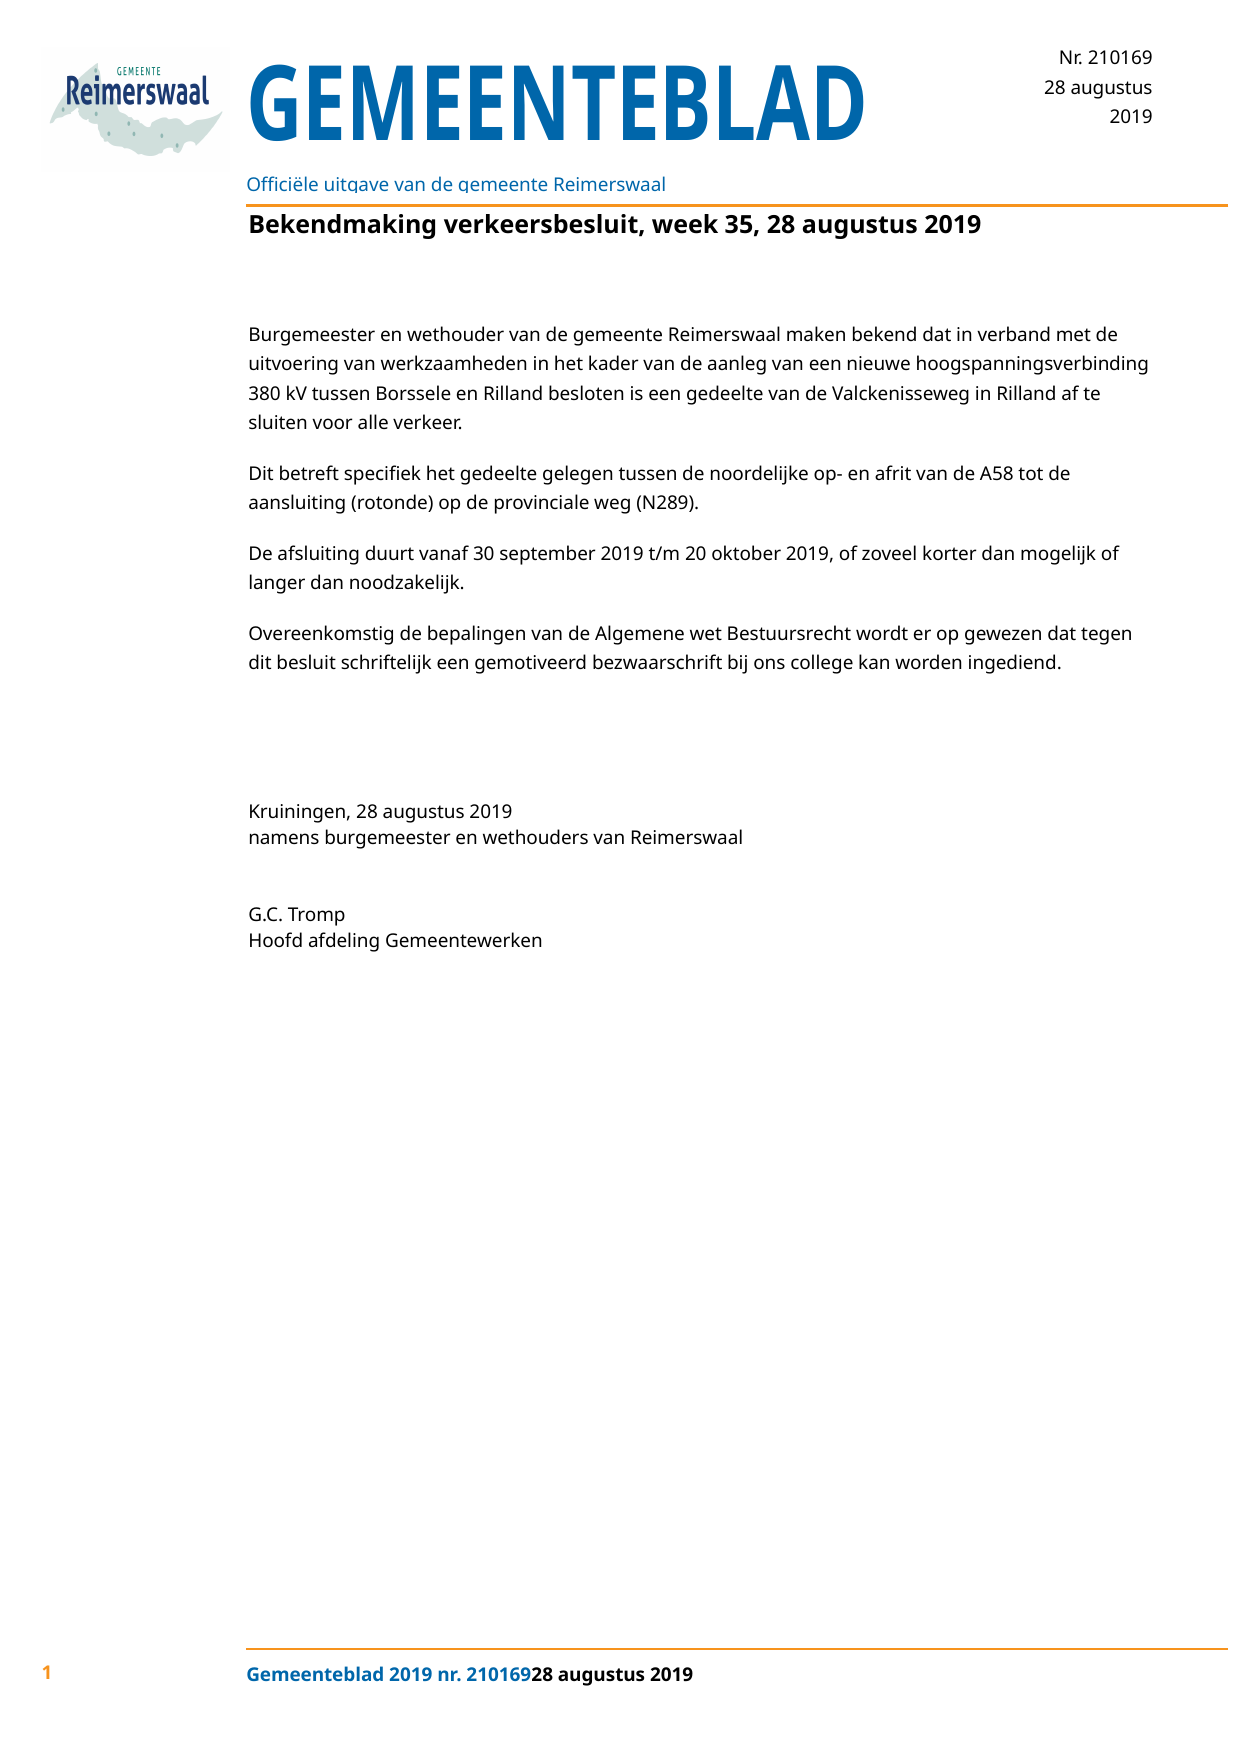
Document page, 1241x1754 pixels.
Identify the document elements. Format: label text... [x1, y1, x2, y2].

text Bekendmaking verkeersbesluit, week 35, 28 augustus 2019 [248, 207, 1152, 241]
text Dit betreft specifiek het gedeelte gelegen tussen de noordelijke op- en afrit van de A58 tot de aansluiting (rotonde) op de provinciale weg (N289). [248, 460, 1152, 515]
text Burgemeester en wethouder van de gemeente Reimerswaal maken bekend dat in verband met de uitvoering van werkzaamheden in het kader van de aanleg van een nieuwe hoogspanningsverbinding 380 kV tussen Borssele en Rilland besloten is een gedeelte van de Valckenisseweg in Rilland af te sluiten voor alle verkeer. [248, 321, 1152, 435]
text Hoofd afdeling Gemeentewerken [248, 927, 1152, 952]
picture [41, 47, 231, 172]
text G.C. Tromp [248, 901, 1152, 927]
text namens burgemeester en wethouders van Reimerswaal [248, 824, 1152, 849]
text Overeenkomstig de bepalingen van de Algemene wet Bestuursrecht wordt er op gewezen dat tegen dit besluit schriftelijk een gemotiveerd bezwaarschrift bij ons college kan worden ingediend. [248, 620, 1152, 675]
text Kruiningen, 28 augustus 2019 [248, 798, 1152, 824]
text De afsluiting duurt vanaf 30 september 2019 t/m 20 oktober 2019, of zoveel korter dan mogelijk of langer dan noodzakelijk. [248, 540, 1152, 595]
